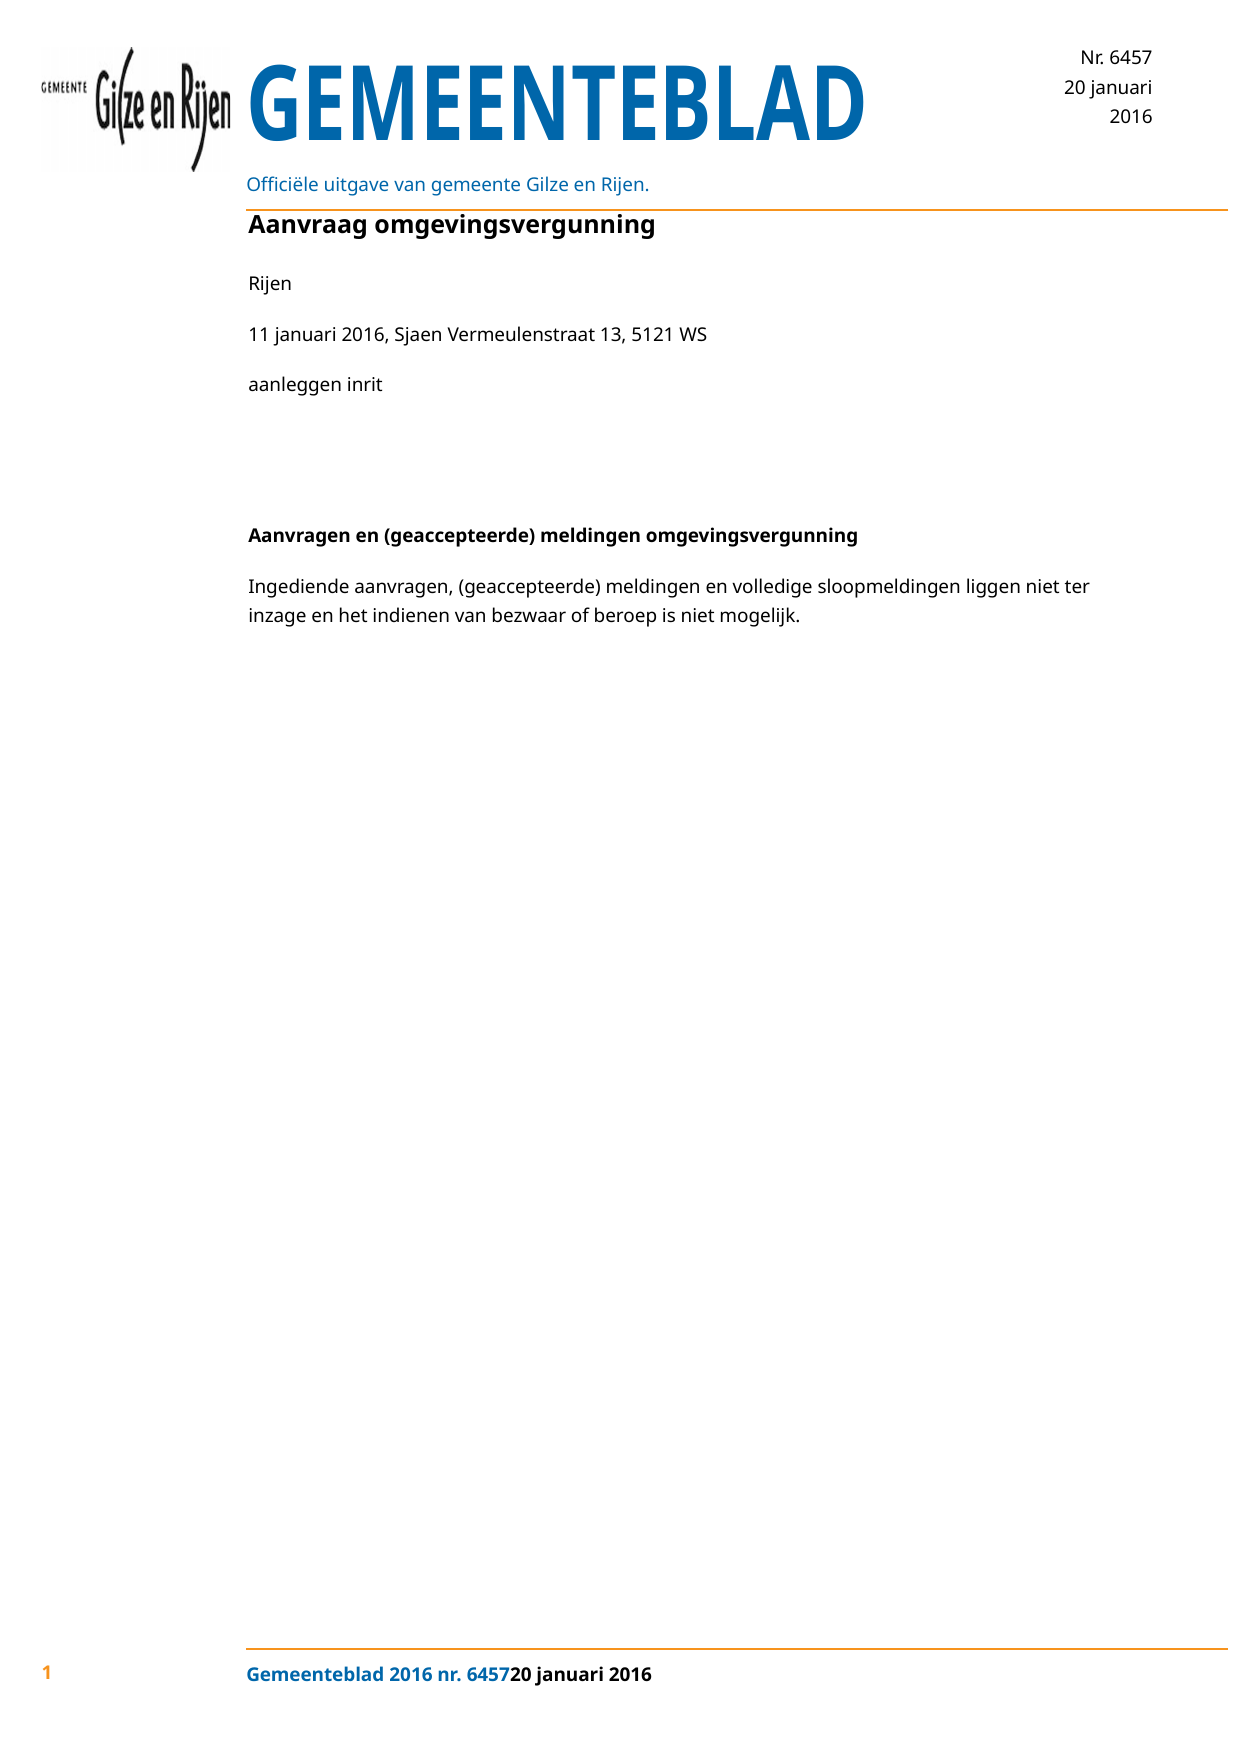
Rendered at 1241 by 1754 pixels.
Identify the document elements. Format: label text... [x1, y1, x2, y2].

text 11 januari 2016, Sjaen Vermeulenstraat 13, 5121 WS [248, 321, 1152, 346]
text Aanvragen en (geaccepteerde) meldingen omgevingsvergunning [248, 522, 1152, 548]
text Aanvraag omgevingsvergunning [248, 211, 1152, 241]
text Ingediende aanvragen, (geaccepteerde) meldingen en volledige sloopmeldingen liggen niet ter inzage en het indienen van bezwaar of beroep is niet mogelijk. [248, 573, 1152, 628]
text aanleggen inrit [248, 371, 1152, 397]
text Rijen [248, 270, 1152, 296]
picture [41, 47, 231, 172]
